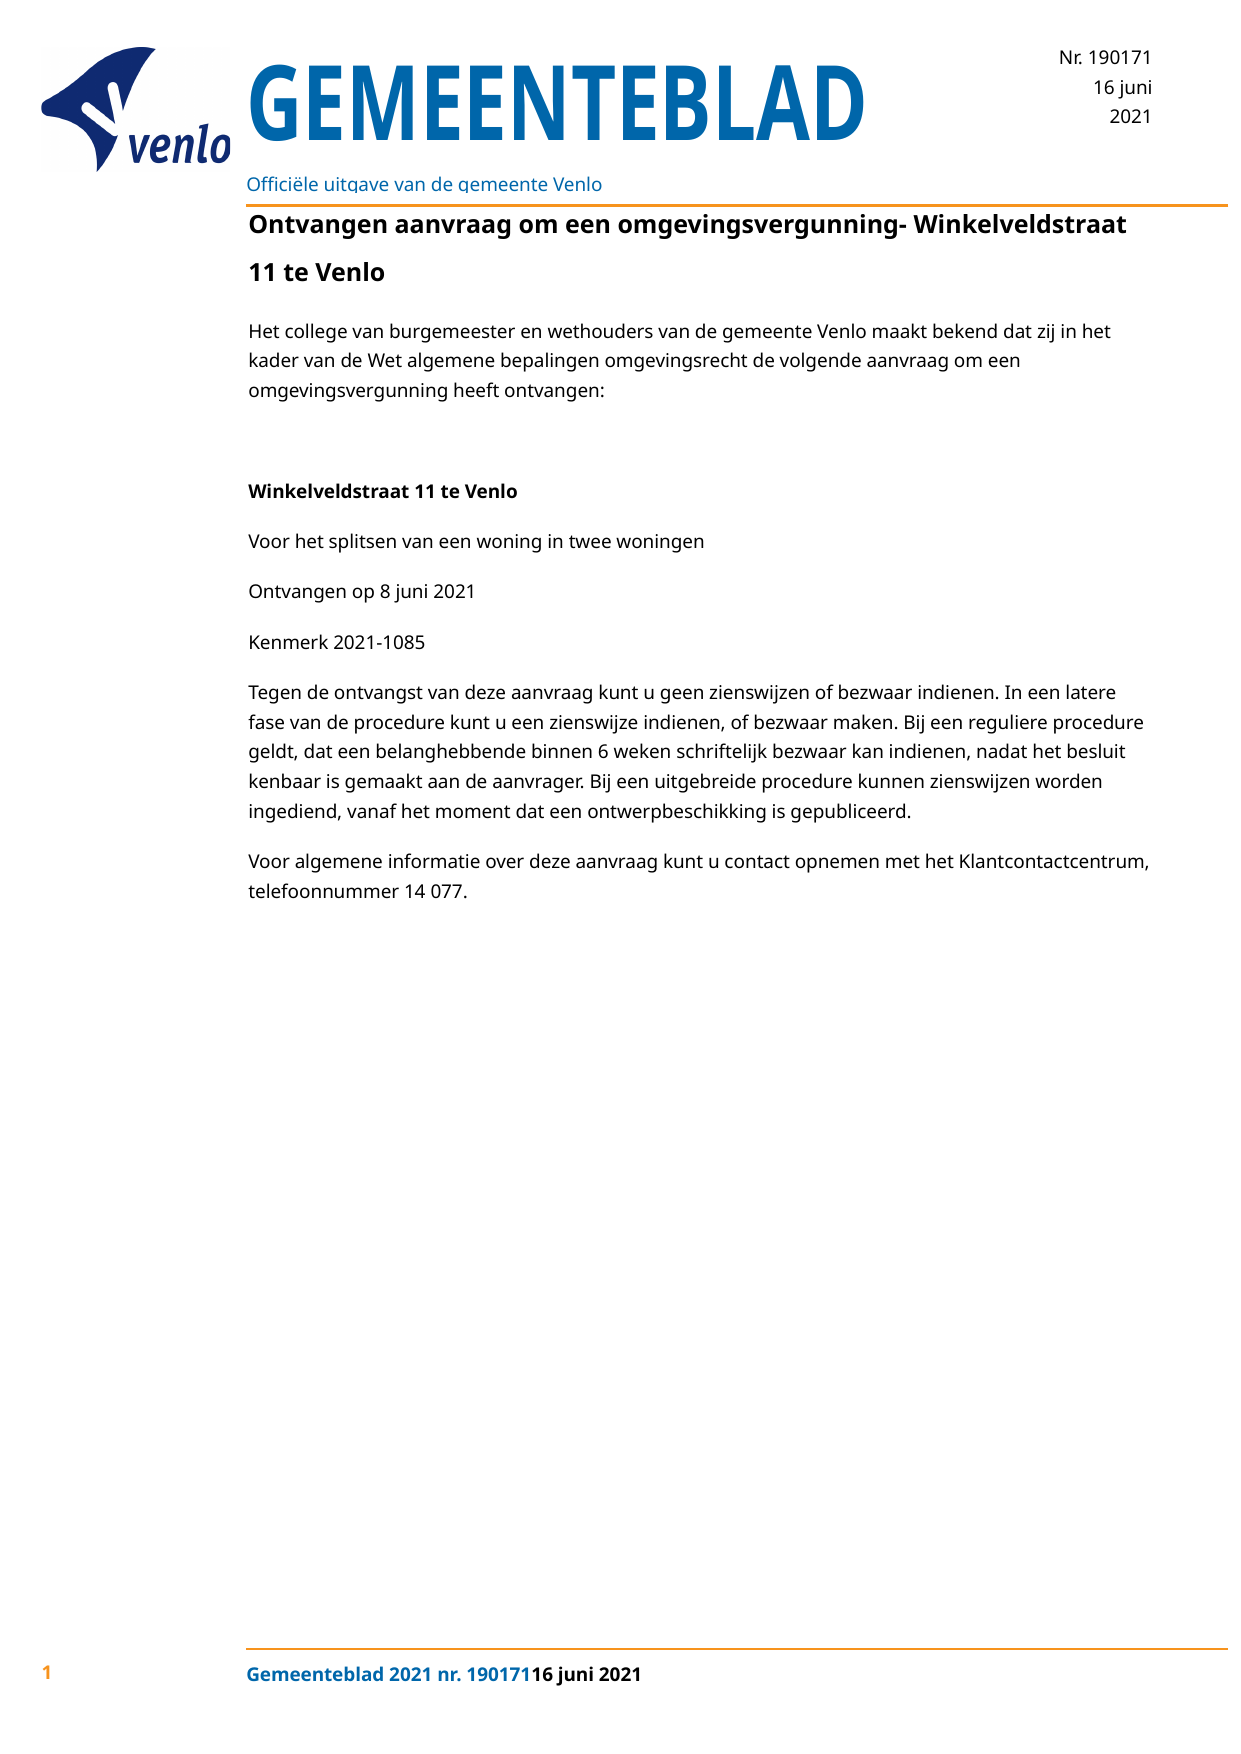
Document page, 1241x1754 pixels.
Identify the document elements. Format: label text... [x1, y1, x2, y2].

text Ontvangen aanvraag om een omgevingsvergunning- Winkelveldstraat 11 te Venlo [248, 207, 1152, 288]
text Ontvangen op 8 juni 2021 [248, 579, 1152, 604]
text Het college van burgemeester en wethouders van de gemeente Venlo maakt bekend dat zij in het kader van de Wet algemene bepalingen omgevingsrecht de volgende aanvraag om een omgevingsvergunning heeft ontvangen: [248, 318, 1152, 403]
text Voor het splitsen van een woning in twee woningen [248, 528, 1152, 554]
text Tegen de ontvangst van deze aanvraag kunt u geen zienswijzen of bezwaar indienen. In een latere fase van de procedure kunt u een zienswijze indienen, of bezwaar maken. Bij een reguliere procedure geldt, dat een belanghebbende binnen 6 weken schriftelijk bezwaar kan indienen, nadat het besluit kenbaar is gemaakt aan de aanvrager. Bij een uitgebreide procedure kunnen zienswijzen worden ingediend, vanaf het moment dat een ontwerpbeschikking is gepubliceerd. [248, 679, 1152, 824]
text Voor algemene informatie over deze aanvraag kunt u contact opnemen met het Klantcontactcentrum, telefoonnummer 14 077. [248, 848, 1152, 904]
picture [41, 47, 231, 172]
text Winkelveldstraat 11 te Venlo [248, 478, 1152, 504]
text Kenmerk 2021-1085 [248, 629, 1152, 655]
